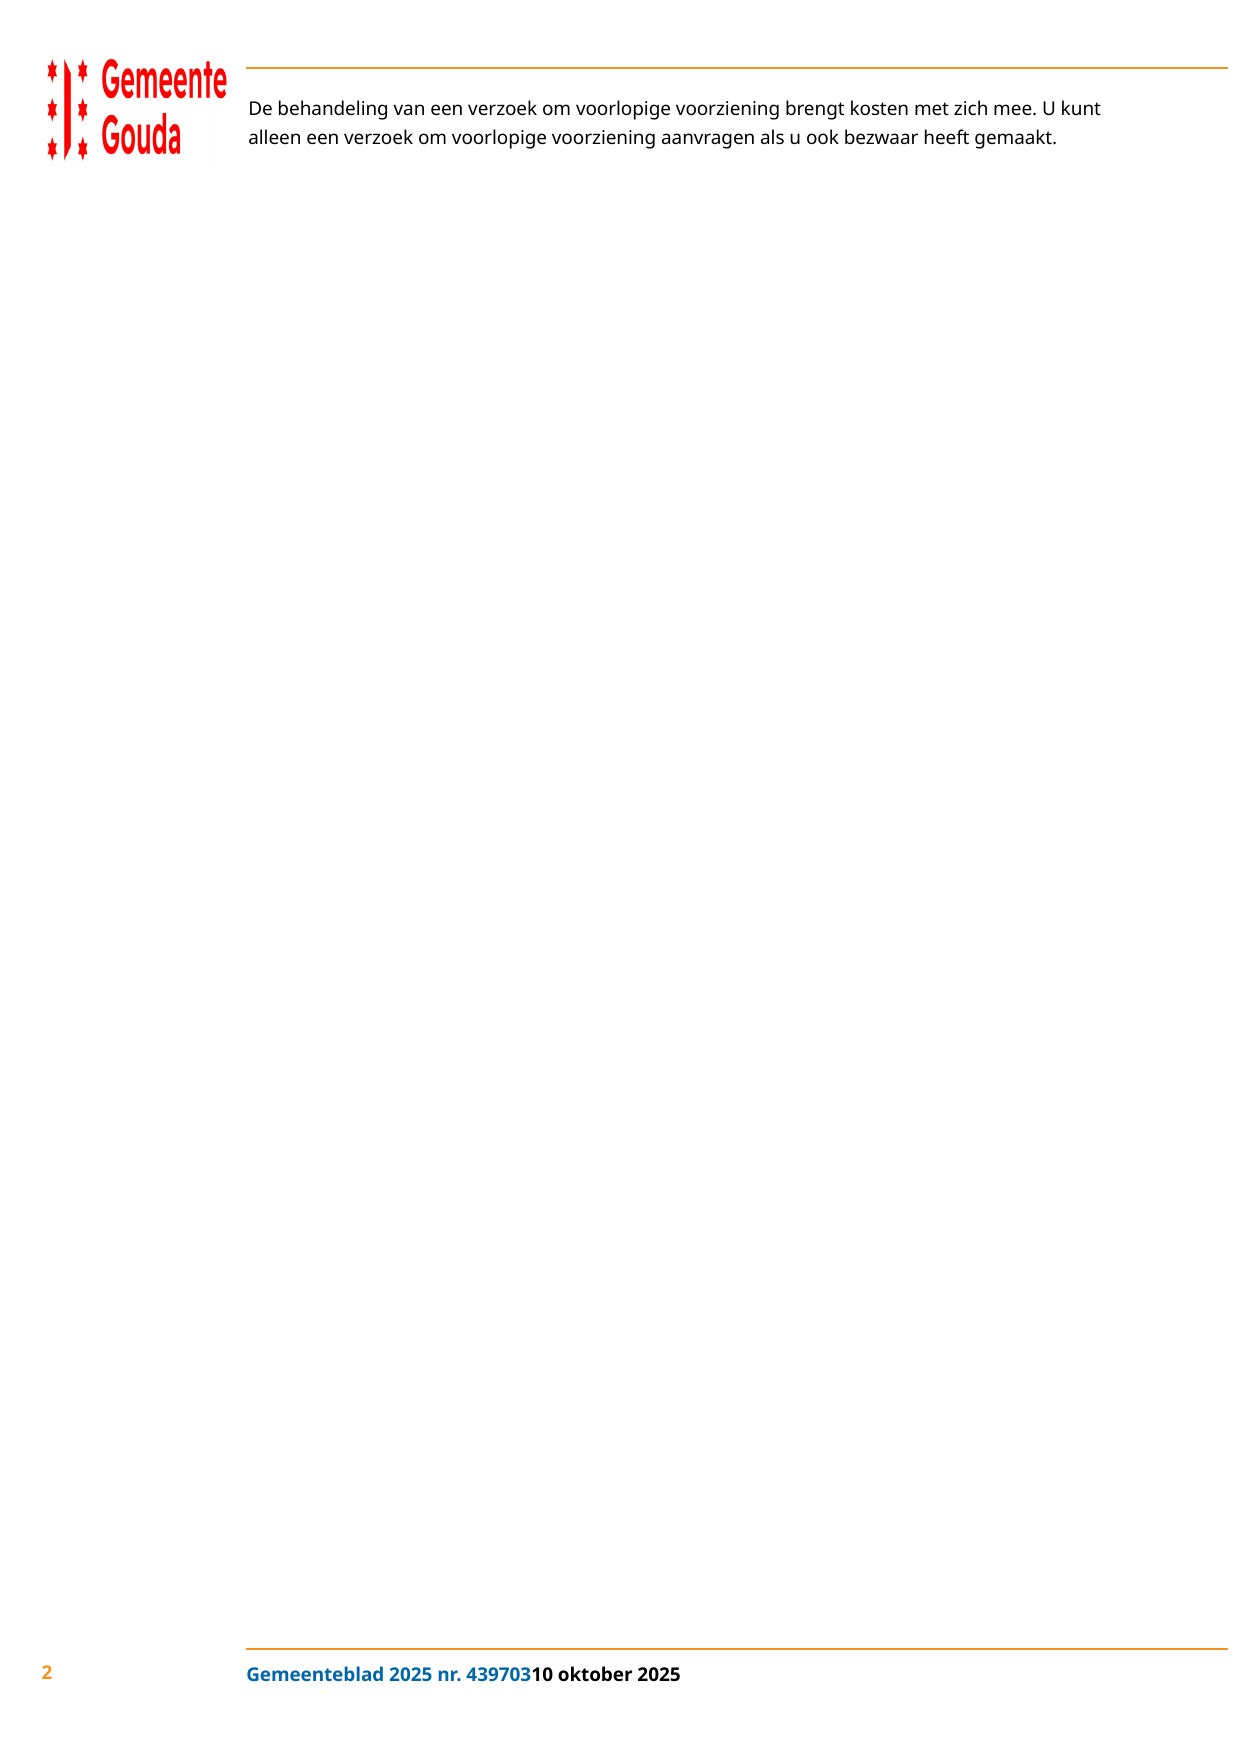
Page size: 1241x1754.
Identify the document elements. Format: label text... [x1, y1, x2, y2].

picture [41, 47, 231, 172]
text De behandeling van een verzoek om voorlopige voorziening brengt kosten met zich mee. U kunt alleen een verzoek om voorlopige voorziening aanvragen als u ook bezwaar heeft gemaakt. [248, 95, 1152, 150]
